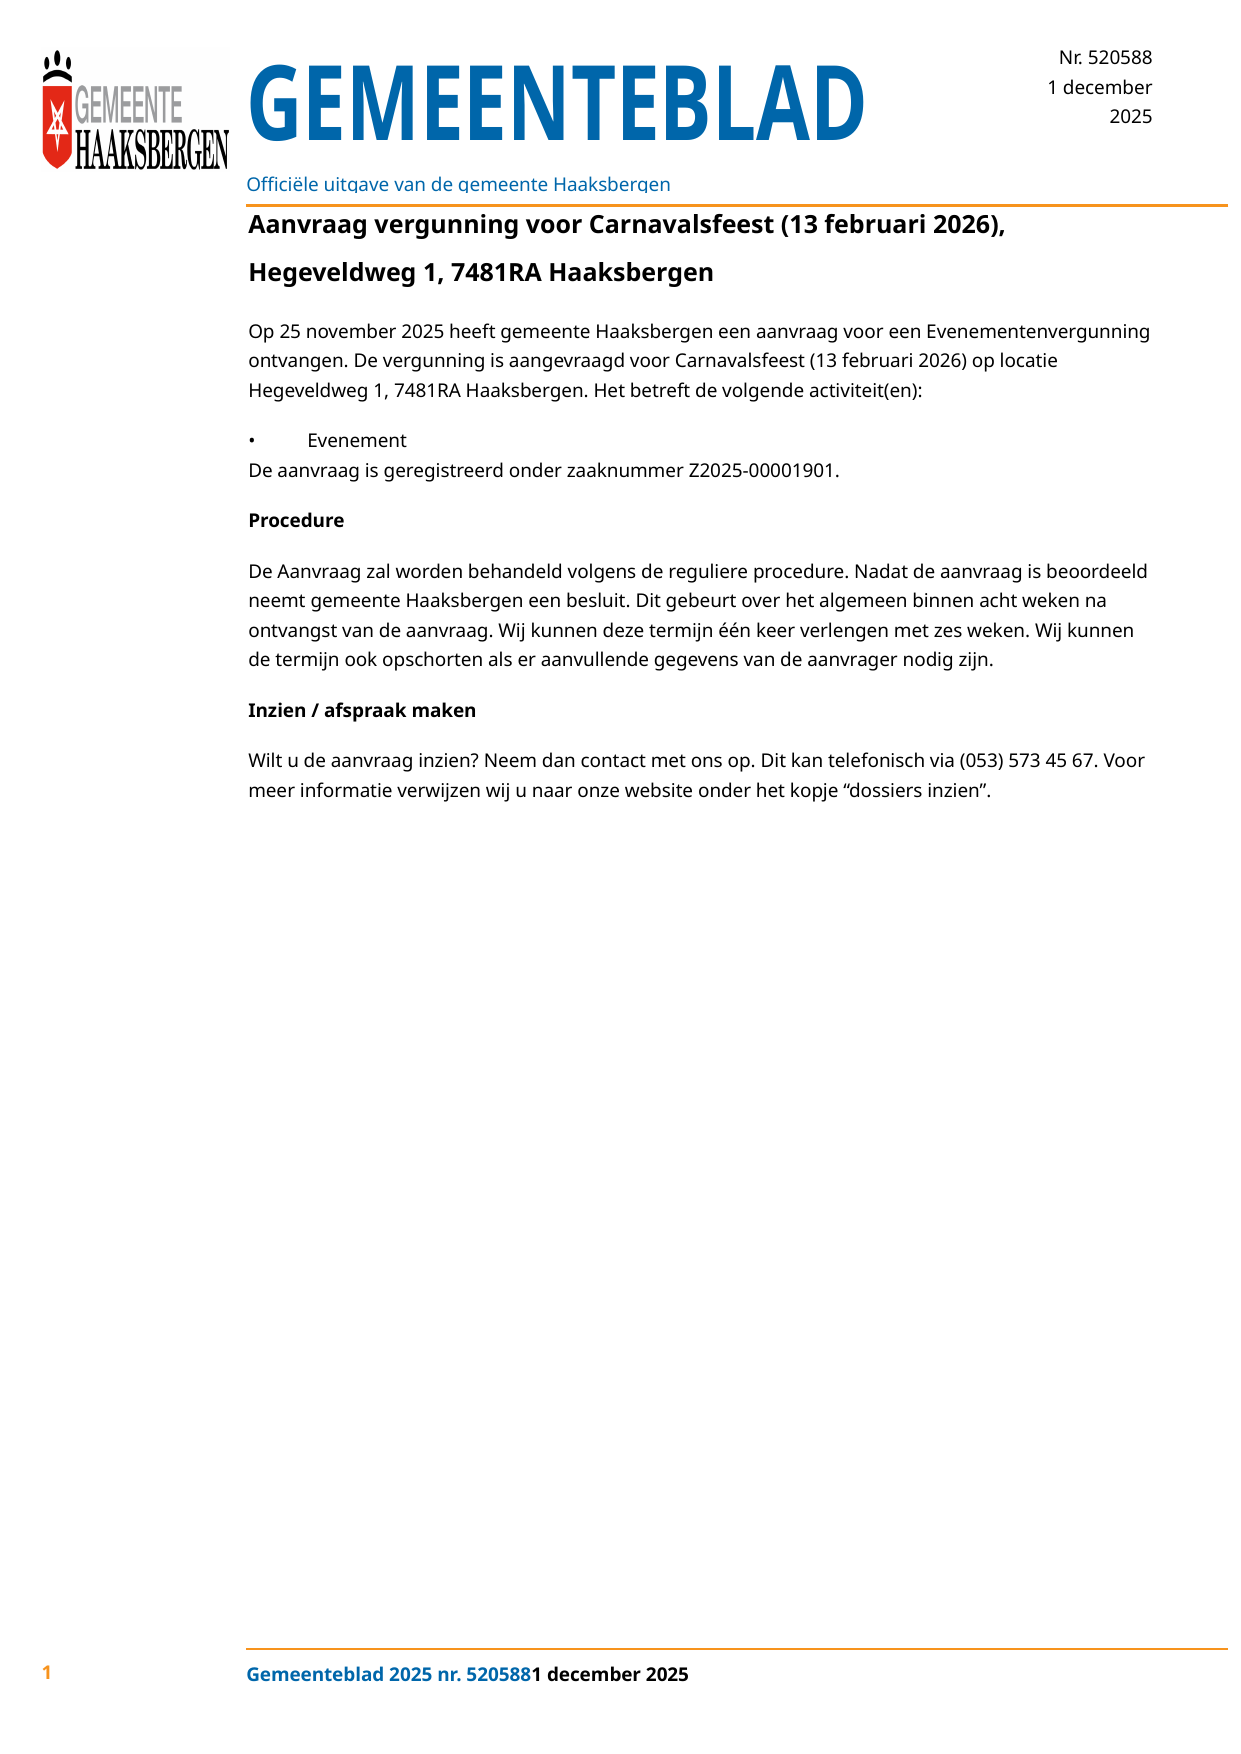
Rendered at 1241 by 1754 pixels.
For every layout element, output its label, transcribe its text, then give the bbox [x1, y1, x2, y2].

text Aanvraag vergunning voor Carnavalsfeest (13 februari 2026), Hegeveldweg 1, 7481RA Haaksbergen [248, 207, 1152, 288]
text Op 25 november 2025 heeft gemeente Haaksbergen een aanvraag voor een Evenementenvergunning ontvangen. De vergunning is aangevraagd voor Carnavalsfeest (13 februari 2026) op locatie Hegeveldweg 1, 7481RA Haaksbergen. Het betreft de volgende activiteit(en): [248, 318, 1152, 403]
text Inzien / afspraak maken [248, 697, 1152, 723]
text Wilt u de aanvraag inzien? Neem dan contact met ons op. Dit kan telefonisch via (053) 573 45 67. Voor meer informatie verwijzen wij u naar onze website onder het kopje “dossiers inzien”. [248, 747, 1152, 803]
text De Aanvraag zal worden behandeld volgens de reguliere procedure. Nadat de aanvraag is beoordeeld neemt gemeente Haaksbergen een besluit. Dit gebeurt over het algemeen binnen acht weken na ontvangst van de aanvraag. Wij kunnen deze termijn één keer verlengen met zes weken. Wij kunnen de termijn ook opschorten als er aanvullende gegevens van de aanvrager nodig zijn. [248, 558, 1152, 672]
text Procedure [248, 507, 1152, 533]
text De aanvraag is geregistreerd onder zaaknummer Z2025-00001901. [248, 457, 1152, 483]
picture [41, 47, 231, 172]
list Evenement [248, 427, 1152, 453]
